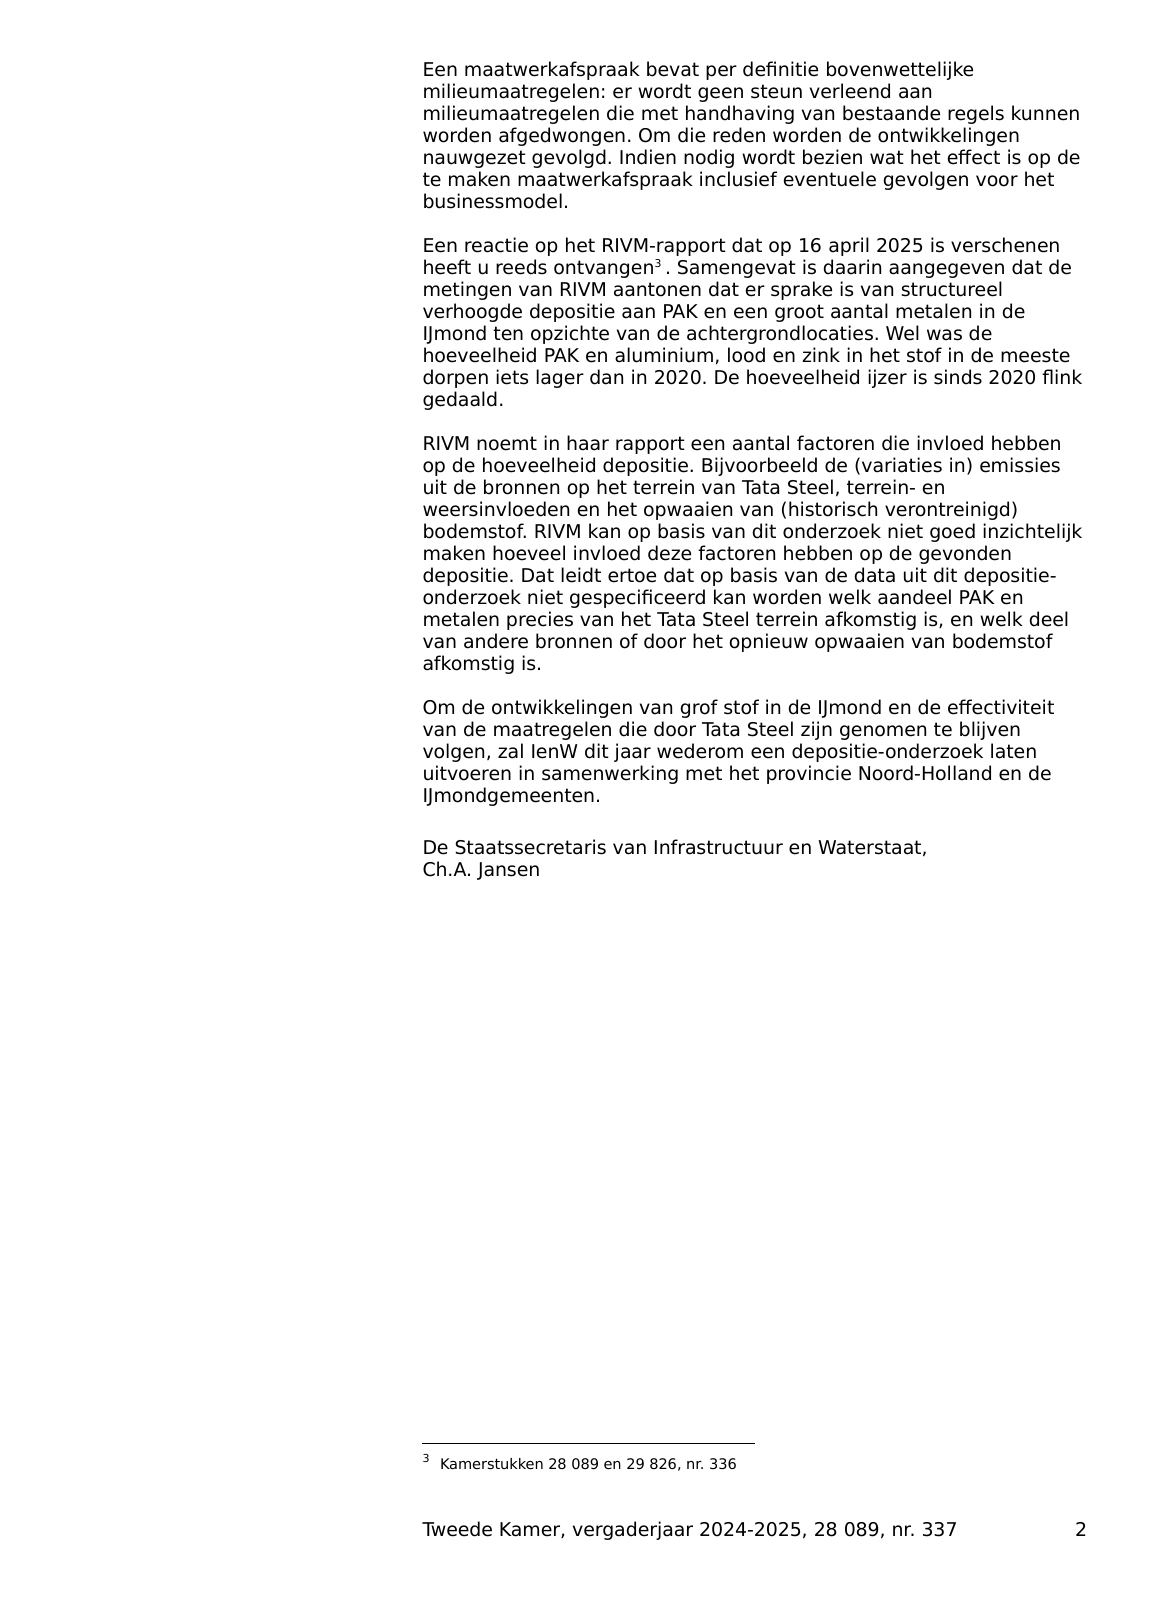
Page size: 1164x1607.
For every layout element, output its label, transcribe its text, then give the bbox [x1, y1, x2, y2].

text Een reactie op het RIVM-rapport dat op 16 april 2025 is verschenen heeft u reeds ontvangen. Samengevat is daarin aangegeven dat de metingen van RIVM aantonen dat er sprake is van structureel verhoogde depositie aan PAK en een groot aantal metalen in de IJmond ten opzichte van de achtergrondlocaties. Wel was de hoeveelheid PAK en aluminium, lood en zink in het stof in de meeste dorpen iets lager dan in 2020. De hoeveelheid ijzer is sinds 2020 flink gedaald. [422, 235, 1087, 411]
text Om de ontwikkelingen van grof stof in de IJmond en de effectiviteit van de maatregelen die door Tata Steel zijn genomen te blijven volgen, zal IenW dit jaar wederom een depositie-onderzoek laten uitvoeren in samenwerking met het provincie Noord-Holland en de IJmondgemeenten. [422, 697, 1087, 807]
text Een maatwerkafspraak bevat per definitie bovenwettelijke milieumaatregelen: er wordt geen steun verleend aan milieumaatregelen die met handhaving van bestaande regels kunnen worden afgedwongen. Om die reden worden de ontwikkelingen nauwgezet gevolgd. Indien nodig wordt bezien wat het effect is op de te maken maatwerkafspraak inclusief eventuele gevolgen voor het businessmodel. [422, 59, 1087, 213]
text De Staatssecretaris van Infrastructuur en Waterstaat, Ch.A. Jansen [422, 837, 1087, 881]
text Kamerstukken 28 089 en 29 826, nr. 336 [422, 1452, 1087, 1474]
text RIVM noemt in haar rapport een aantal factoren die invloed hebben op de hoeveelheid depositie. Bijvoorbeeld de (variaties in) emissies uit de bronnen op het terrein van Tata Steel, terrein- en weersinvloeden en het opwaaien van (historisch verontreinigd) bodemstof. RIVM kan op basis van dit onderzoek niet goed inzichtelijk maken hoeveel invloed deze factoren hebben op de gevonden depositie. Dat leidt ertoe dat op basis van de data uit dit depositie-onderzoek niet gespecificeerd kan worden welk aandeel PAK en metalen precies van het Tata Steel terrein afkomstig is, en welk deel van andere bronnen of door het opnieuw opwaaien van bodemstof afkomstig is. [422, 433, 1087, 675]
